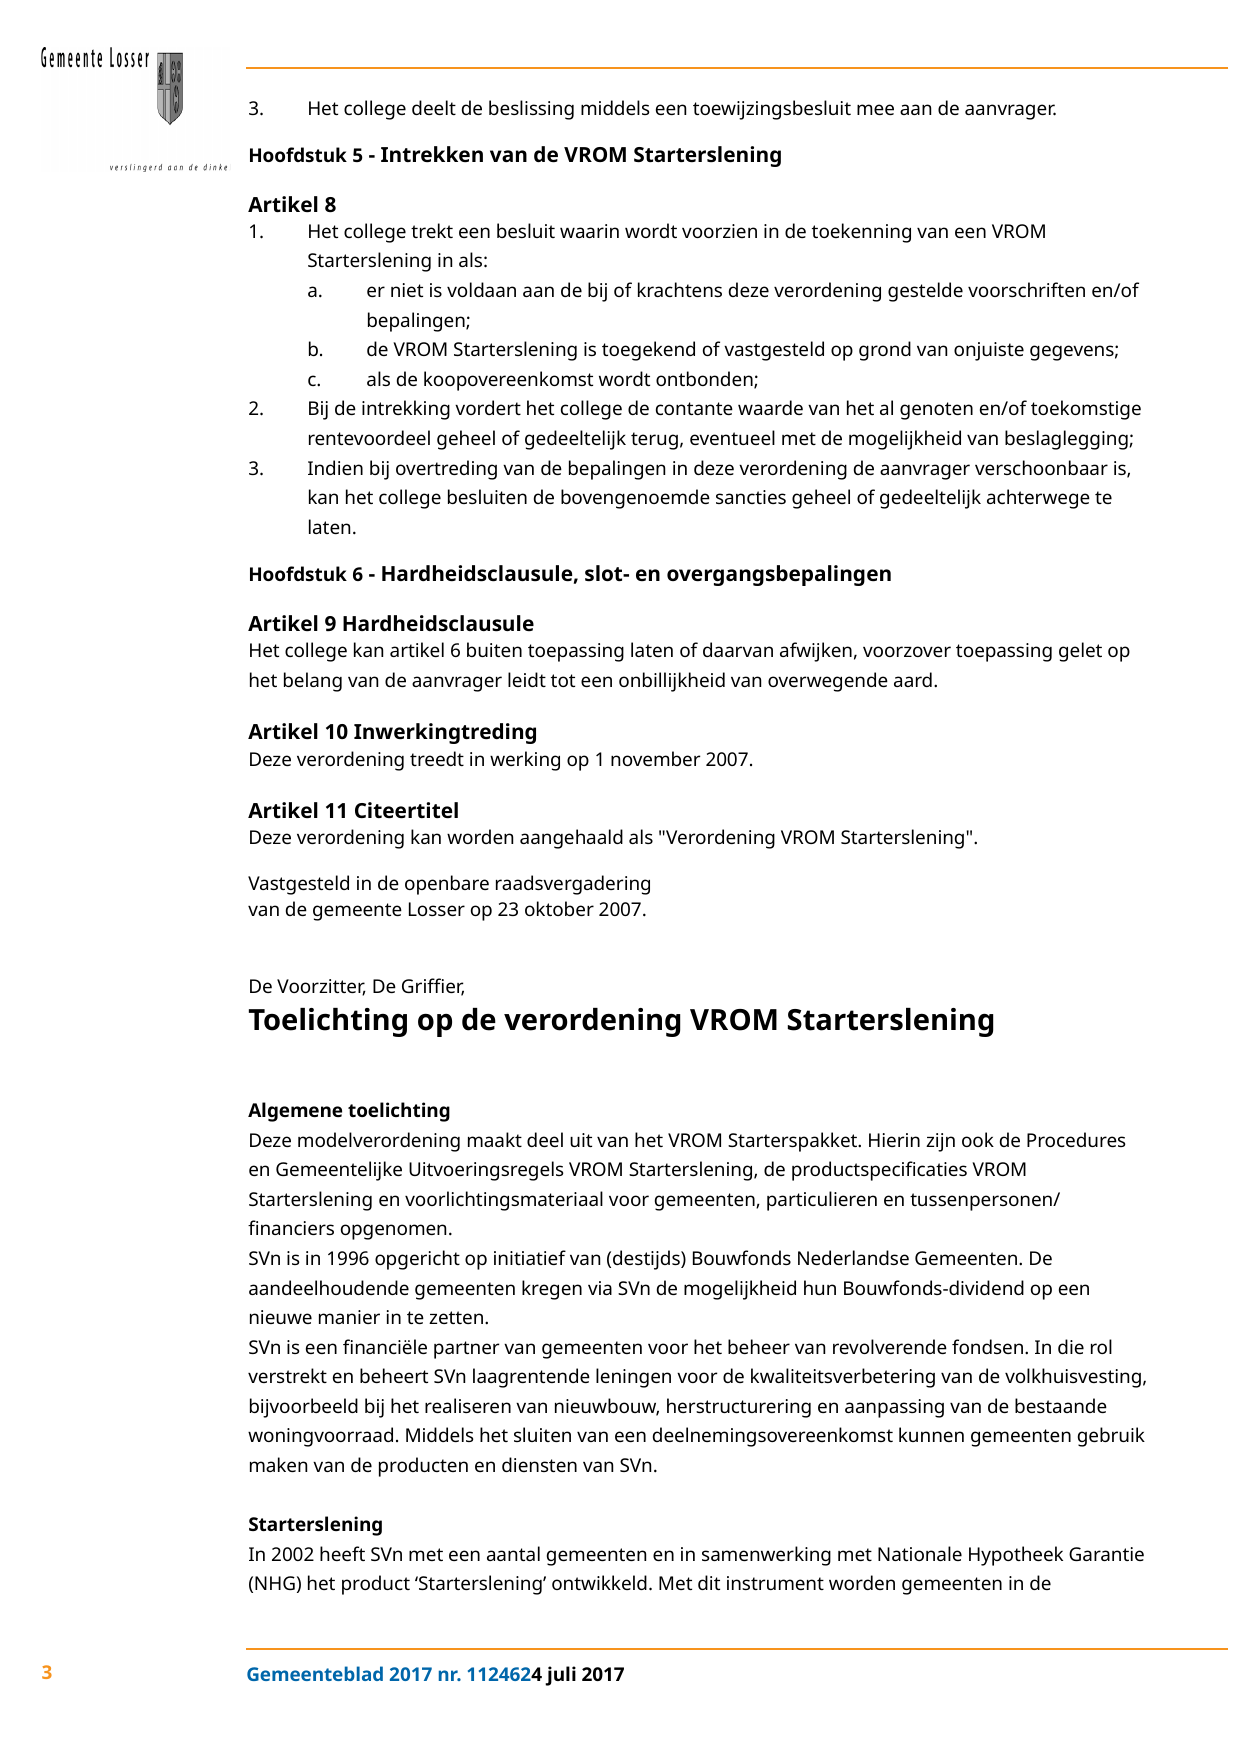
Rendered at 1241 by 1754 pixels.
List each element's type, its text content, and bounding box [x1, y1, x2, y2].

text Toelichting op de verordening VROM Starterslening [248, 999, 1152, 1038]
text SVn is een financiële partner van gemeenten voor het beheer van revolverende fondsen. In die rol verstrekt en beheert SVn laagrentende leningen voor de kwaliteitsverbetering van de volkhuisvesting, bijvoorbeeld bij het realiseren van nieuwbouw, herstructurering en aanpassing van de bestaande woningvoorraad. Middels het sluiten van een deelnemingsovereenkomst kunnen gemeenten gebruik maken van de producten en diensten van SVn. [248, 1334, 1152, 1478]
text Artikel 8 [248, 190, 1152, 218]
list Bij de intrekking vordert het college de contante waarde van het al genoten en/of toekomstige rentevoordeel geheel of gedeeltelijk terug, eventueel met de mogelijkheid van beslaglegging; [248, 396, 1152, 451]
text Starterslening [248, 1511, 1152, 1537]
text van de gemeente Losser op 23 oktober 2007. [248, 896, 1152, 922]
text Deze modelverordening maakt deel uit van het VROM Starterspakket. Hierin zijn ook de Procedures en Gemeentelijke Uitvoeringsregels VROM Starterslening, de productspecificaties VROM Starterslening en voorlichtingsmateriaal voor gemeenten, particulieren en tussenpersonen/ financiers opgenomen. [248, 1127, 1152, 1241]
text Vastgesteld in de openbare raadsvergadering [248, 870, 1152, 896]
text SVn is in 1996 opgericht op initiatief van (destijds) Bouwfonds Nederlandse Gemeenten. De aandeelhoudende gemeenten kregen via SVn de mogelijkheid hun Bouwfonds-dividend op een nieuwe manier in te zetten. [248, 1245, 1152, 1330]
text Artikel 9 Hardheidsclausule [248, 609, 1152, 637]
text De Voorzitter, De Griffier, [248, 973, 1152, 999]
list de VROM Starterslening is toegekend of vastgesteld op grond van onjuiste gegevens; [307, 336, 1152, 362]
text Hoofdstuk 6 - Hardheidsclausule, slot- en overgangsbepalingen [248, 559, 1152, 588]
text Deze verordening treedt in werking op 1 november 2007. [248, 746, 1152, 771]
text Het college kan artikel 6 buiten toepassing laten of daarvan afwijken, voorzover toepassing gelet op het belang van de aanvrager leidt tot een onbillijkheid van overwegende aard. [248, 637, 1152, 693]
list als de koopovereenkomst wordt ontbonden; [307, 366, 1152, 392]
text In 2002 heeft SVn met een aantal gemeenten en in samenwerking met Nationale Hypotheek Garantie (NHG) het product ‘Starterslening’ ontwikkeld. Met dit instrument worden gemeenten in de [248, 1541, 1152, 1596]
text Artikel 11 Citeertitel [248, 796, 1152, 824]
text Deze verordening kan worden aangehaald als "Verordening VROM Starterslening". [248, 824, 1152, 850]
list Indien bij overtreding van de bepalingen in deze verordening de aanvrager verschoonbaar is, kan het college besluiten de bovengenoemde sancties geheel of gedeeltelijk achterwege te laten. [248, 455, 1152, 540]
text Artikel 10 Inwerkingtreding [248, 717, 1152, 746]
list Het college deelt de beslissing middels een toewijzingsbesluit mee aan de aanvrager. [248, 95, 1152, 121]
list er niet is voldaan aan de bij of krachtens deze verordening gestelde voorschriften en/of bepalingen; [307, 277, 1152, 333]
list Het college trekt een besluit waarin wordt voorzien in de toekenning van een VROM Starterslening in als: [248, 218, 1152, 273]
picture [41, 47, 231, 172]
text Algemene toelichting [248, 1097, 1152, 1123]
text Hoofdstuk 5 - Intrekken van de VROM Starterslening [248, 140, 1152, 169]
